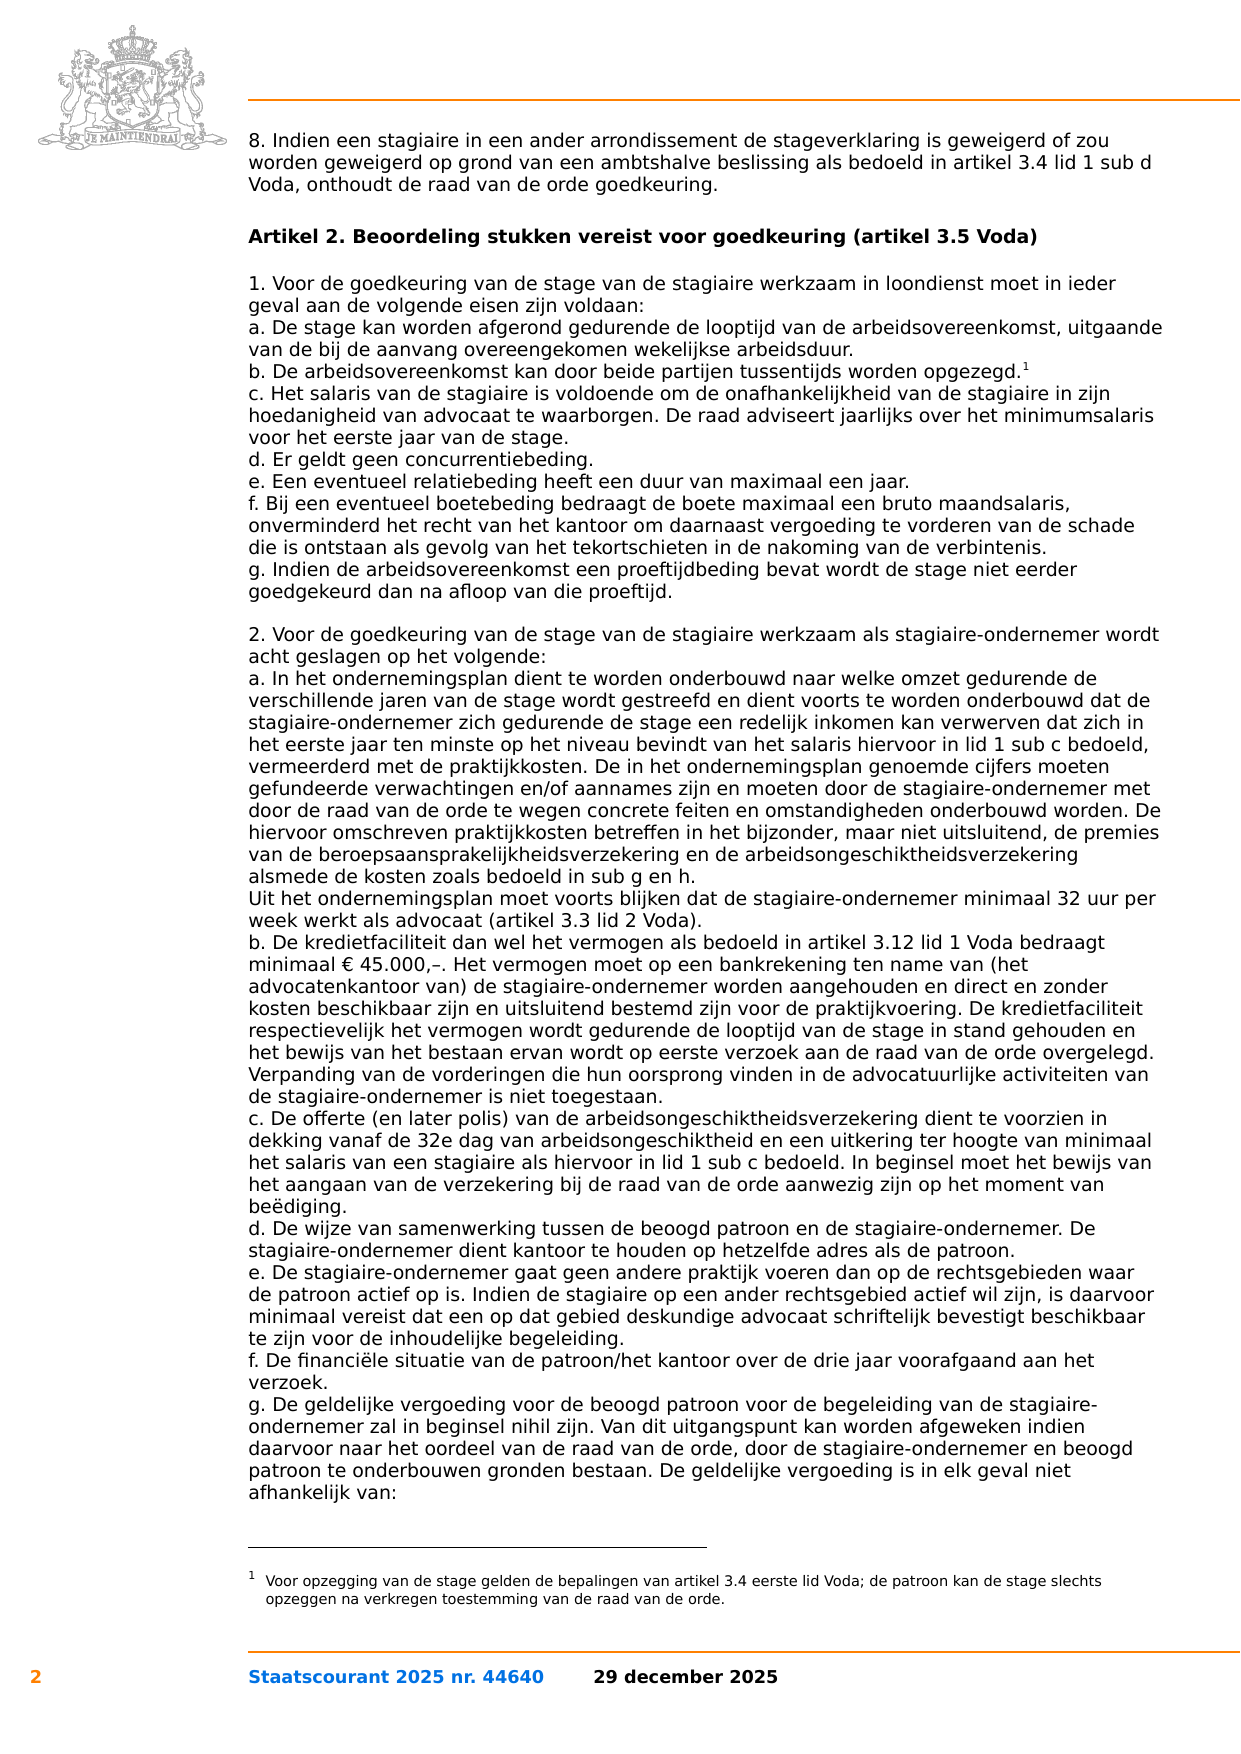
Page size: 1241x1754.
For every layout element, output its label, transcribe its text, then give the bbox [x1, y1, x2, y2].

picture [38, 25, 227, 150]
text c. De offerte (en later polis) van de arbeidsongeschiktheidsverzekering dient te voorzien in dekking vanaf de 32e dag van arbeidsongeschiktheid en een uitkering ter hoogte van minimaal het salaris van een stagiaire als hiervoor in lid 1 sub c bedoeld. In beginsel moet het bewijs van het aangaan van de verzekering bij de raad van de orde aanwezig zijn op het moment van beëdiging. [248, 1108, 1163, 1218]
text a. De stage kan worden afgerond gedurende de looptijd van de arbeidsovereenkomst, uitgaande van de bij de aanvang overeengekomen wekelijkse arbeidsduur. [248, 317, 1163, 361]
text f. Bij een eventueel boetebeding bedraagt de boete maximaal een bruto maandsalaris, onverminderd het recht van het kantoor om daarnaast vergoeding te vorderen van de schade die is ontstaan als gevolg van het tekortschieten in de nakoming van de verbintenis. [248, 493, 1163, 558]
text a. In het ondernemingsplan dient te worden onderbouwd naar welke omzet gedurende de verschillende jaren van de stage wordt gestreefd en dient voorts te worden onderbouwd dat de stagiaire-ondernemer zich gedurende de stage een redelijk inkomen kan verwerven dat zich in het eerste jaar ten minste op het niveau bevindt van het salaris hiervoor in lid 1 sub c bedoeld, vermeerderd met de praktijkkosten. De in het ondernemingsplan genoemde cijfers moeten gefundeerde verwachtingen en/of aannames zijn en moeten door de stagiaire-ondernemer met door de raad van de orde te wegen concrete feiten en omstandigheden onderbouwd worden. De hiervoor omschreven praktijkkosten betreffen in het bijzonder, maar niet uitsluitend, de premies van de beroepsaansprakelijkheidsverzekering en de arbeidsongeschiktheidsverzekering alsmede de kosten zoals bedoeld in sub g en h. [248, 668, 1163, 888]
text b. De arbeidsovereenkomst kan door beide partijen tussentijds worden opgezegd. [248, 361, 1163, 383]
text f. De financiële situatie van de patroon/het kantoor over de drie jaar voorafgaand aan het verzoek. [248, 1350, 1163, 1394]
text c. Het salaris van de stagiaire is voldoende om de onafhankelijkheid van de stagiaire in zijn hoedanigheid van advocaat te waarborgen. De raad adviseert jaarlijks over het minimumsalaris voor het eerste jaar van de stage. [248, 383, 1163, 449]
text 1. Voor de goedkeuring van de stage van de stagiaire werkzaam in loondienst moet in ieder geval aan de volgende eisen zijn voldaan: [248, 273, 1163, 317]
text d. De wijze van samenwerking tussen de beoogd patroon en de stagiaire-ondernemer. De stagiaire-ondernemer dient kantoor te houden op hetzelfde adres als de patroon. [248, 1218, 1163, 1262]
text 2. Voor de goedkeuring van de stage van de stagiaire werkzaam als stagiaire-ondernemer wordt acht geslagen op het volgende: [248, 624, 1163, 668]
text e. De stagiaire-ondernemer gaat geen andere praktijk voeren dan op de rechtsgebieden waar de patroon actief op is. Indien de stagiaire op een ander rechtsgebied actief wil zijn, is daarvoor minimaal vereist dat een op dat gebied deskundige advocaat schriftelijk bevestigt beschikbaar te zijn voor de inhoudelijke begeleiding. [248, 1262, 1163, 1350]
text Uit het ondernemingsplan moet voorts blijken dat de stagiaire-ondernemer minimaal 32 uur per week werkt als advocaat (artikel 3.3 lid 2 Voda). [248, 888, 1163, 932]
text g. Indien de arbeidsovereenkomst een proeftijdbeding bevat wordt de stage niet eerder goedgekeurd dan na afloop van die proeftijd. [248, 558, 1163, 602]
text 8. Indien een stagiaire in een ander arrondissement de stageverklaring is geweigerd of zou worden geweigerd op grond van een ambtshalve beslissing als bedoeld in artikel 3.4 lid 1 sub d Voda, onthoudt de raad van de orde goedkeuring. [248, 130, 1163, 196]
subtitle Artikel 2. Beoordeling stukken vereist voor goedkeuring (artikel 3.5 Voda) [248, 226, 1163, 248]
text g. De geldelijke vergoeding voor de beoogd patroon voor de begeleiding van de stagiaire-ondernemer zal in beginsel nihil zijn. Van dit uitgangspunt kan worden afgeweken indien daarvoor naar het oordeel van de raad van de orde, door de stagiaire-ondernemer en beoogd patroon te onderbouwen gronden bestaan. De geldelijke vergoeding is in elk geval niet afhankelijk van: [248, 1394, 1163, 1503]
text b. De kredietfaciliteit dan wel het vermogen als bedoeld in artikel 3.12 lid 1 Voda bedraagt minimaal € 45.000,–. Het vermogen moet op een bankrekening ten name van (het advocatenkantoor van) de stagiaire-ondernemer worden aangehouden en direct en zonder kosten beschikbaar zijn en uitsluitend bestemd zijn voor de praktijkvoering. De kredietfaciliteit respectievelijk het vermogen wordt gedurende de looptijd van de stage in stand gehouden en het bewijs van het bestaan ervan wordt op eerste verzoek aan de raad van de orde overgelegd. Verpanding van de vorderingen die hun oorsprong vinden in de advocatuurlijke activiteiten van de stagiaire-ondernemer is niet toegestaan. [248, 932, 1163, 1108]
text e. Een eventueel relatiebeding heeft een duur van maximaal een jaar. [248, 471, 1163, 493]
text d. Er geldt geen concurrentiebeding. [248, 449, 1163, 471]
text Voor opzegging van de stage gelden de bepalingen van artikel 3.4 eerste lid Voda; de patroon kan de stage slechts opzeggen na verkregen toestemming van de raad van de orde. [248, 1569, 1163, 1608]
